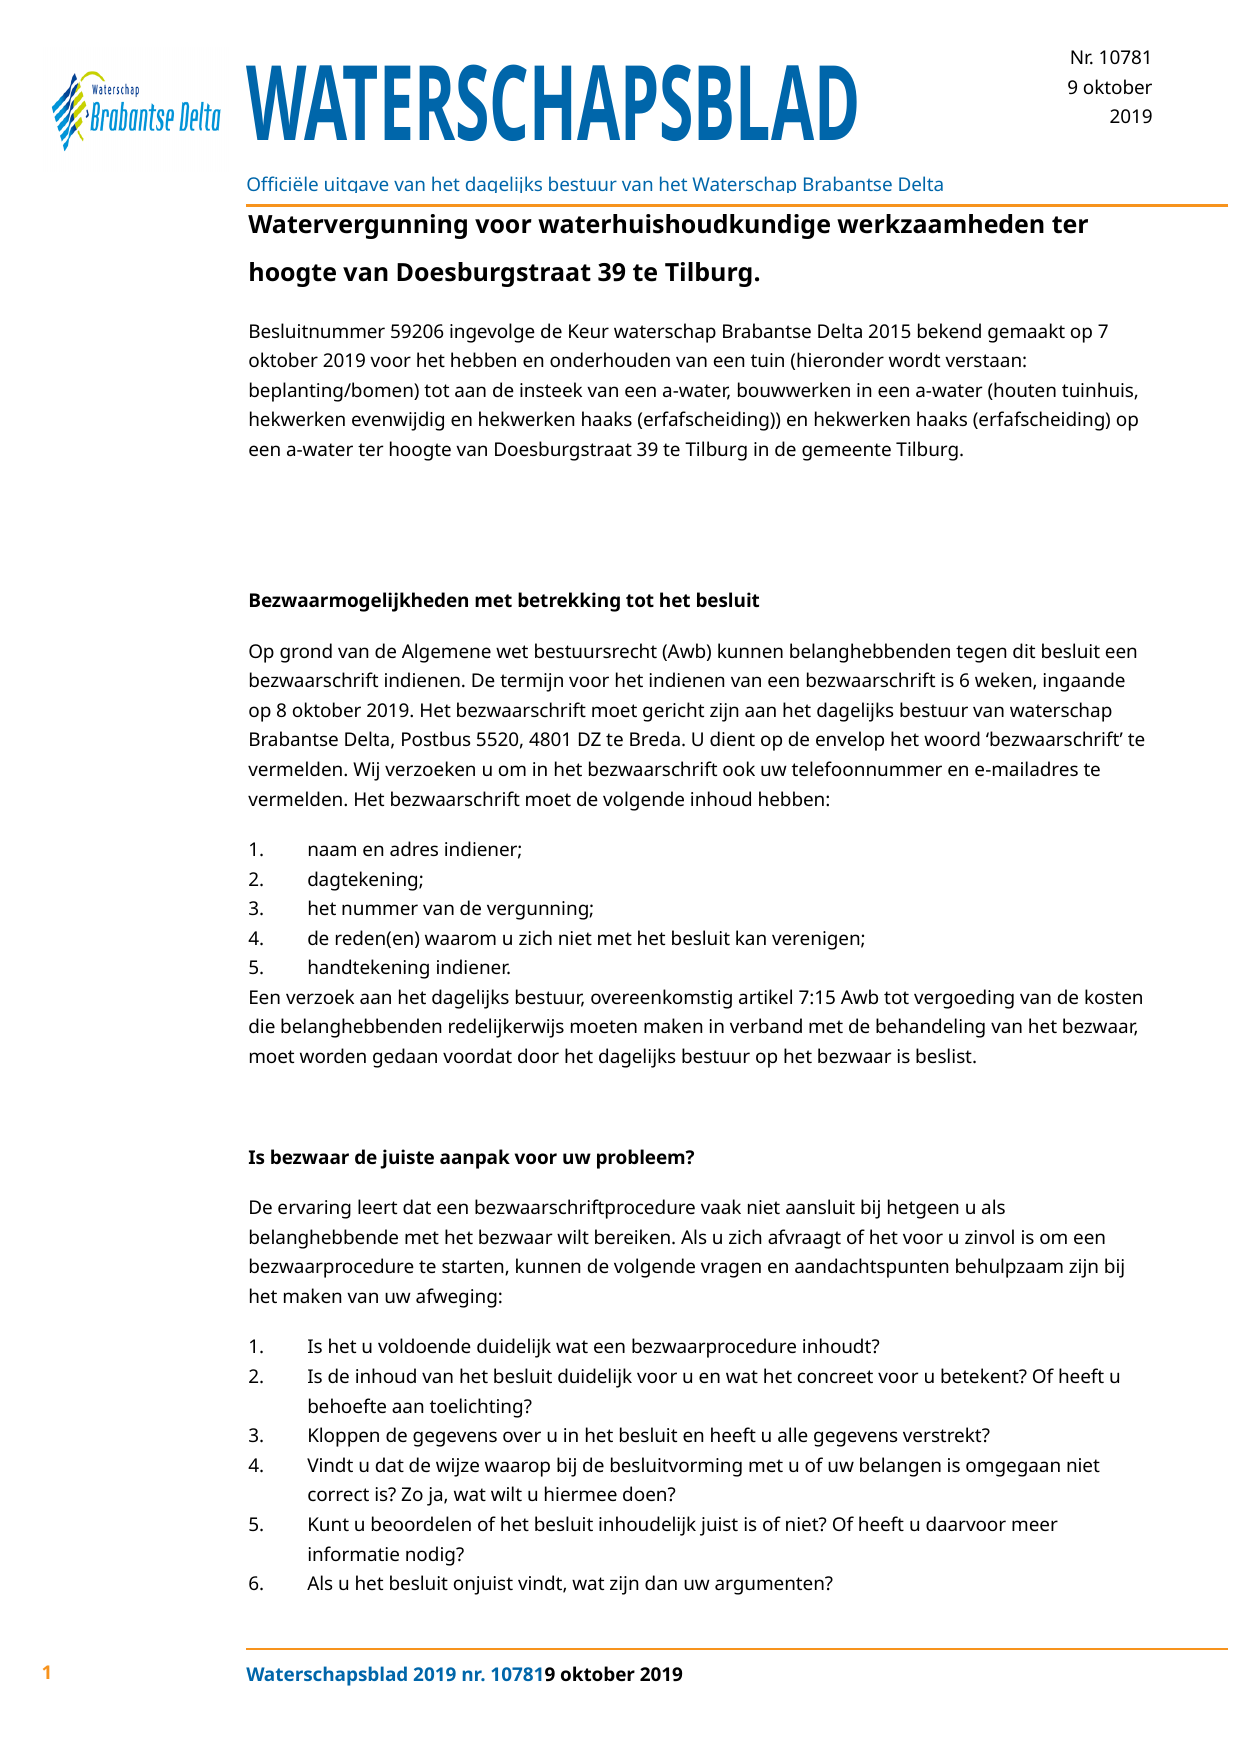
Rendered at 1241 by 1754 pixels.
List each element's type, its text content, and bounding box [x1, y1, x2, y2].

list het nummer van de vergunning; [248, 895, 1152, 921]
list de reden(en) waarom u zich niet met het besluit kan verenigen; [248, 925, 1152, 951]
list handtekening indiener. [248, 954, 1152, 980]
list Is het u voldoende duidelijk wat een bezwaarprocedure inhoudt? [248, 1334, 1152, 1359]
text Bezwaarmogelijkheden met betrekking tot het besluit [248, 587, 1152, 613]
text Watervergunning voor waterhuishoudkundige werkzaamheden ter hoogte van Doesburgstraat 39 te Tilburg. [248, 207, 1152, 288]
list Vindt u dat de wijze waarop bij de besluitvorming met u of uw belangen is omgegaan niet correct is? Zo ja, wat wilt u hiermee doen? [248, 1452, 1152, 1507]
list Kunt u beoordelen of het besluit inhoudelijk juist is of niet? Of heeft u daarvoor meer informatie nodig? [248, 1511, 1152, 1567]
text Een verzoek aan het dagelijks bestuur, overeenkomstig artikel 7:15 Awb tot vergoeding van de kosten die belanghebbenden redelijkerwijs moeten maken in verband met de behandeling van het bezwaar, moet worden gedaan voordat door het dagelijks bestuur op het bezwaar is beslist. [248, 984, 1152, 1069]
list naam en adres indiener; [248, 836, 1152, 862]
list Is de inhoud van het besluit duidelijk voor u en wat het concreet voor u betekent? Of heeft u behoefte aan toelichting? [248, 1363, 1152, 1419]
list Als u het besluit onjuist vindt, wat zijn dan uw argumenten? [248, 1570, 1152, 1596]
text Op grond van de Algemene wet bestuursrecht (Awb) kunnen belanghebbenden tegen dit besluit een bezwaarschrift indienen. De termijn voor het indienen van een bezwaarschrift is 6 weken, ingaande op 8 oktober 2019. Het bezwaarschrift moet gericht zijn aan het dagelijks bestuur van waterschap Brabantse Delta, Postbus 5520, 4801 DZ te Breda. U dient op de envelop het woord ‘bezwaarschrift’ te vermelden. Wij verzoeken u om in het bezwaarschrift ook uw telefoonnummer en e‑mailadres te vermelden. Het bezwaarschrift moet de volgende inhoud hebben: [248, 638, 1152, 812]
list Kloppen de gegevens over u in het besluit en heeft u alle gegevens verstrekt? [248, 1422, 1152, 1448]
text De ervaring leert dat een bezwaarschriftprocedure vaak niet aansluit bij hetgeen u als belanghebbende met het bezwaar wilt bereiken. Als u zich afvraagt of het voor u zinvol is om een bezwaarprocedure te starten, kunnen de volgende vragen en aandachtspunten behulpzaam zijn bij het maken van uw afweging: [248, 1194, 1152, 1309]
text Is bezwaar de juiste aanpak voor uw probleem? [248, 1144, 1152, 1170]
list dagtekening; [248, 866, 1152, 892]
picture [41, 47, 231, 172]
text Besluitnummer 59206 ingevolge de Keur waterschap Brabantse Delta 2015 bekend gemaakt op 7 oktober 2019 voor het hebben en onderhouden van een tuin (hieronder wordt verstaan: beplanting/bomen) tot aan de insteek van een a-water, bouwwerken in een a-water (houten tuinhuis, hekwerken evenwijdig en hekwerken haaks (erfafscheiding)) en hekwerken haaks (erfafscheiding) op een a-water ter hoogte van Doesburgstraat 39 te Tilburg in de gemeente Tilburg. [248, 318, 1152, 462]
